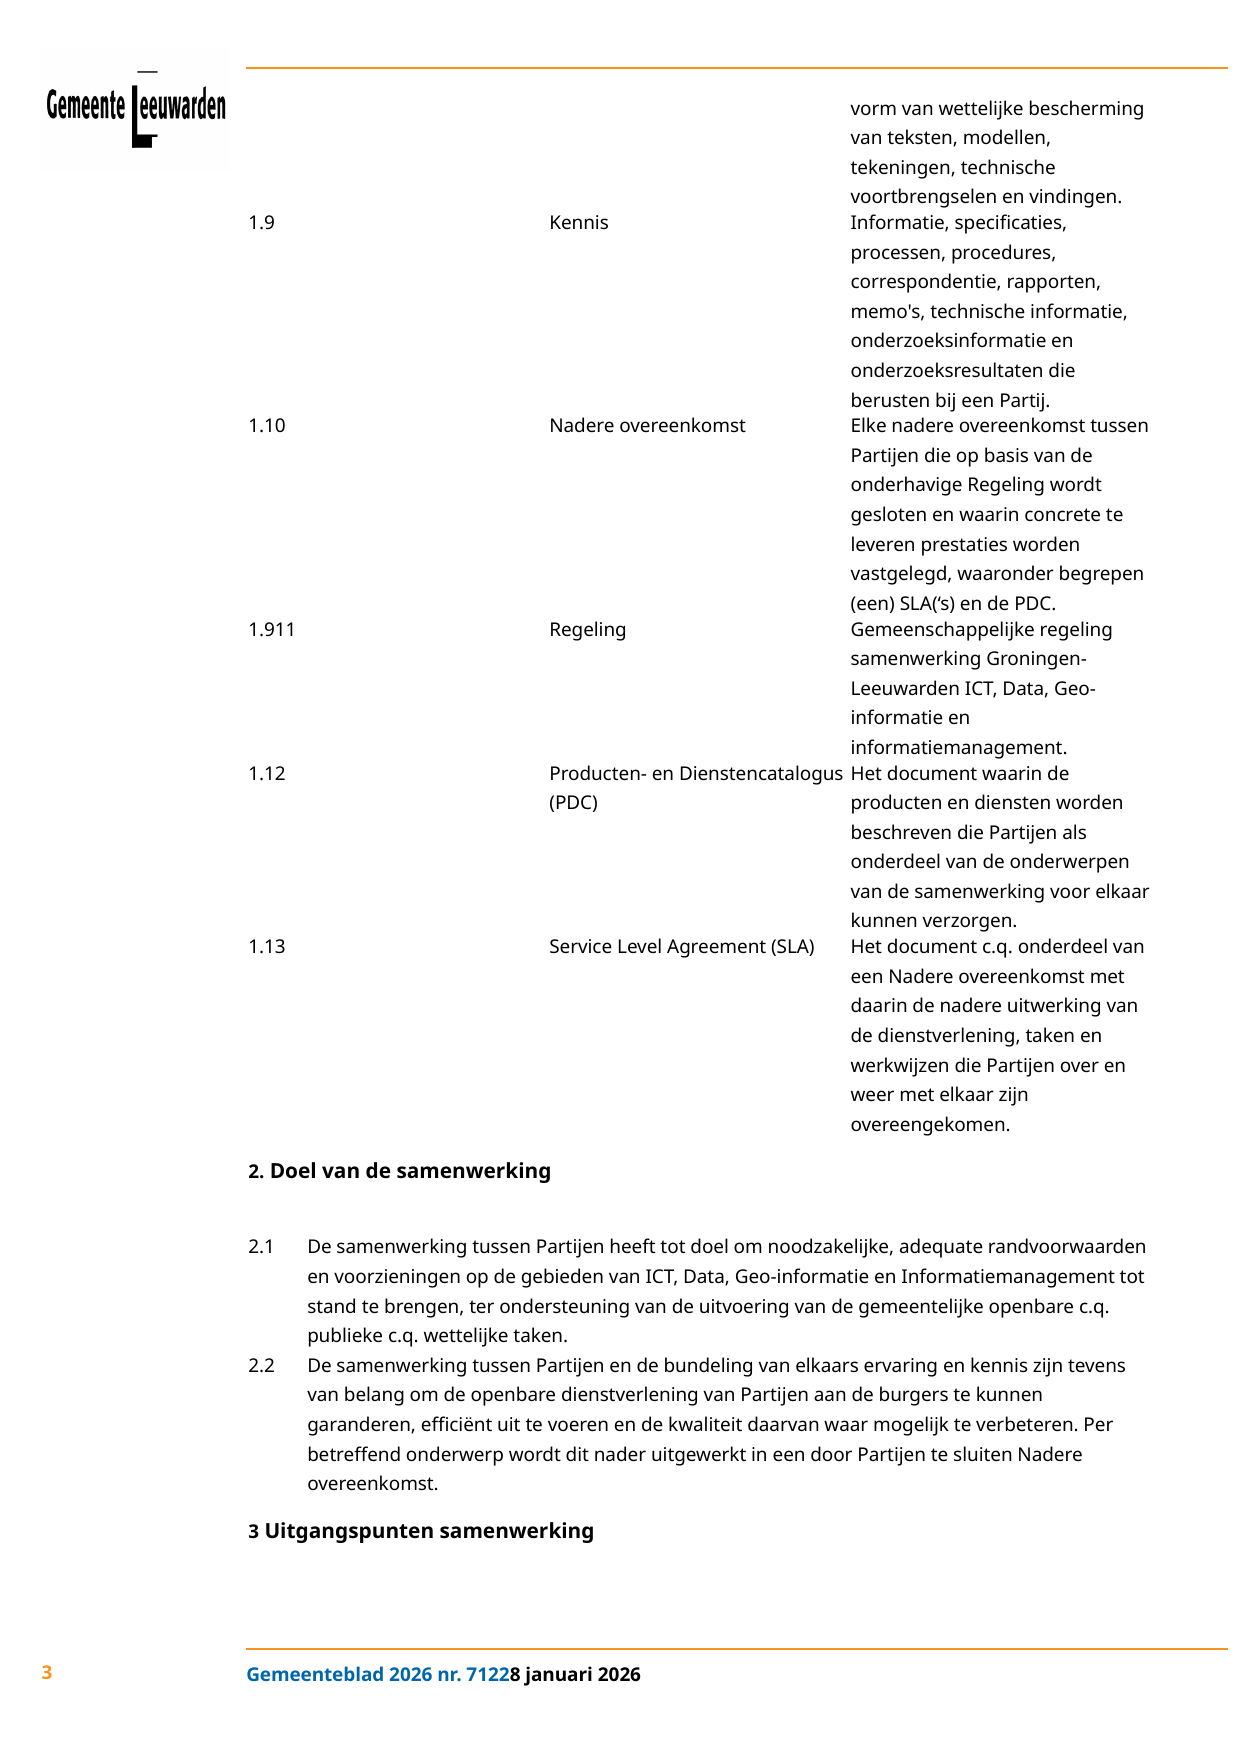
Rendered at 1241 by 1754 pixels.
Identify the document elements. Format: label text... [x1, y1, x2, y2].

table_cell Nadere overeenkomst [549, 413, 850, 616]
table_cell Regeling [549, 616, 850, 760]
table_cell 1.911 [248, 616, 549, 760]
picture [41, 47, 231, 172]
table_cell vorm van wettelijke bescherming van teksten, modellen, tekeningen, technische voortbrengselen en vindingen. [850, 95, 1152, 209]
text 3 Uitgangspunten samenwerking [248, 1516, 1152, 1544]
table_cell Informatie, specificaties, processen, procedures, correspondentie, rapporten, memo's, technische informatie, onderzoeksinformatie en onderzoeksresultaten die berusten bij een Partij. [850, 209, 1152, 412]
table_cell Producten- en Dienstencatalogus (PDC) [549, 760, 850, 933]
table_cell [549, 95, 850, 209]
table_cell Elke nadere overeenkomst tussen Partijen die op basis van de onderhavige Regeling wordt gesloten en waarin concrete te leveren prestaties worden vastgelegd, waaronder begrepen (een) SLA(‘s) en de PDC. [850, 413, 1152, 616]
list De samenwerking tussen Partijen heeft tot doel om noodzakelijke, adequate randvoorwaarden en voorzieningen op de gebieden van ICT, Data, Geo-informatie en Informatiemanagement tot stand te brengen, ter ondersteuning van de uitvoering van de gemeentelijke openbare c.q. publieke c.q. wettelijke taken. [248, 1234, 1152, 1348]
table_cell [248, 95, 549, 209]
list De samenwerking tussen Partijen en de bundeling van elkaars ervaring en kennis zijn tevens van belang om de openbare dienstverlening van Partijen aan de burgers te kunnen garanderen, efficiënt uit te voeren en de kwaliteit daarvan waar mogelijk te verbeteren. Per betreffend onderwerp wordt dit nader uitgewerkt in een door Partijen te sluiten Nadere overeenkomst. [248, 1352, 1152, 1496]
table_cell 1.13 [248, 934, 549, 1137]
table_cell Het document c.q. onderdeel van een Nadere overeenkomst met daarin de nadere uitwerking van de dienstverlening, taken en werkwijzen die Partijen over en weer met elkaar zijn overeengekomen. [850, 934, 1152, 1137]
table_cell 1.10 [248, 413, 549, 616]
table_cell Het document waarin de producten en diensten worden beschreven die Partijen als onderdeel van de onderwerpen van de samenwerking voor elkaar kunnen verzorgen. [850, 760, 1152, 933]
table_cell Service Level Agreement (SLA) [549, 934, 850, 1137]
table_cell Gemeenschappelijke regeling samenwerking Groningen-Leeuwarden ICT, Data, Geo-informatie en informatiemanagement. [850, 616, 1152, 760]
table_cell 1.9 [248, 209, 549, 412]
table_cell Kennis [549, 209, 850, 412]
text 2. Doel van de samenwerking [248, 1156, 1152, 1184]
table_cell 1.12 [248, 760, 549, 933]
